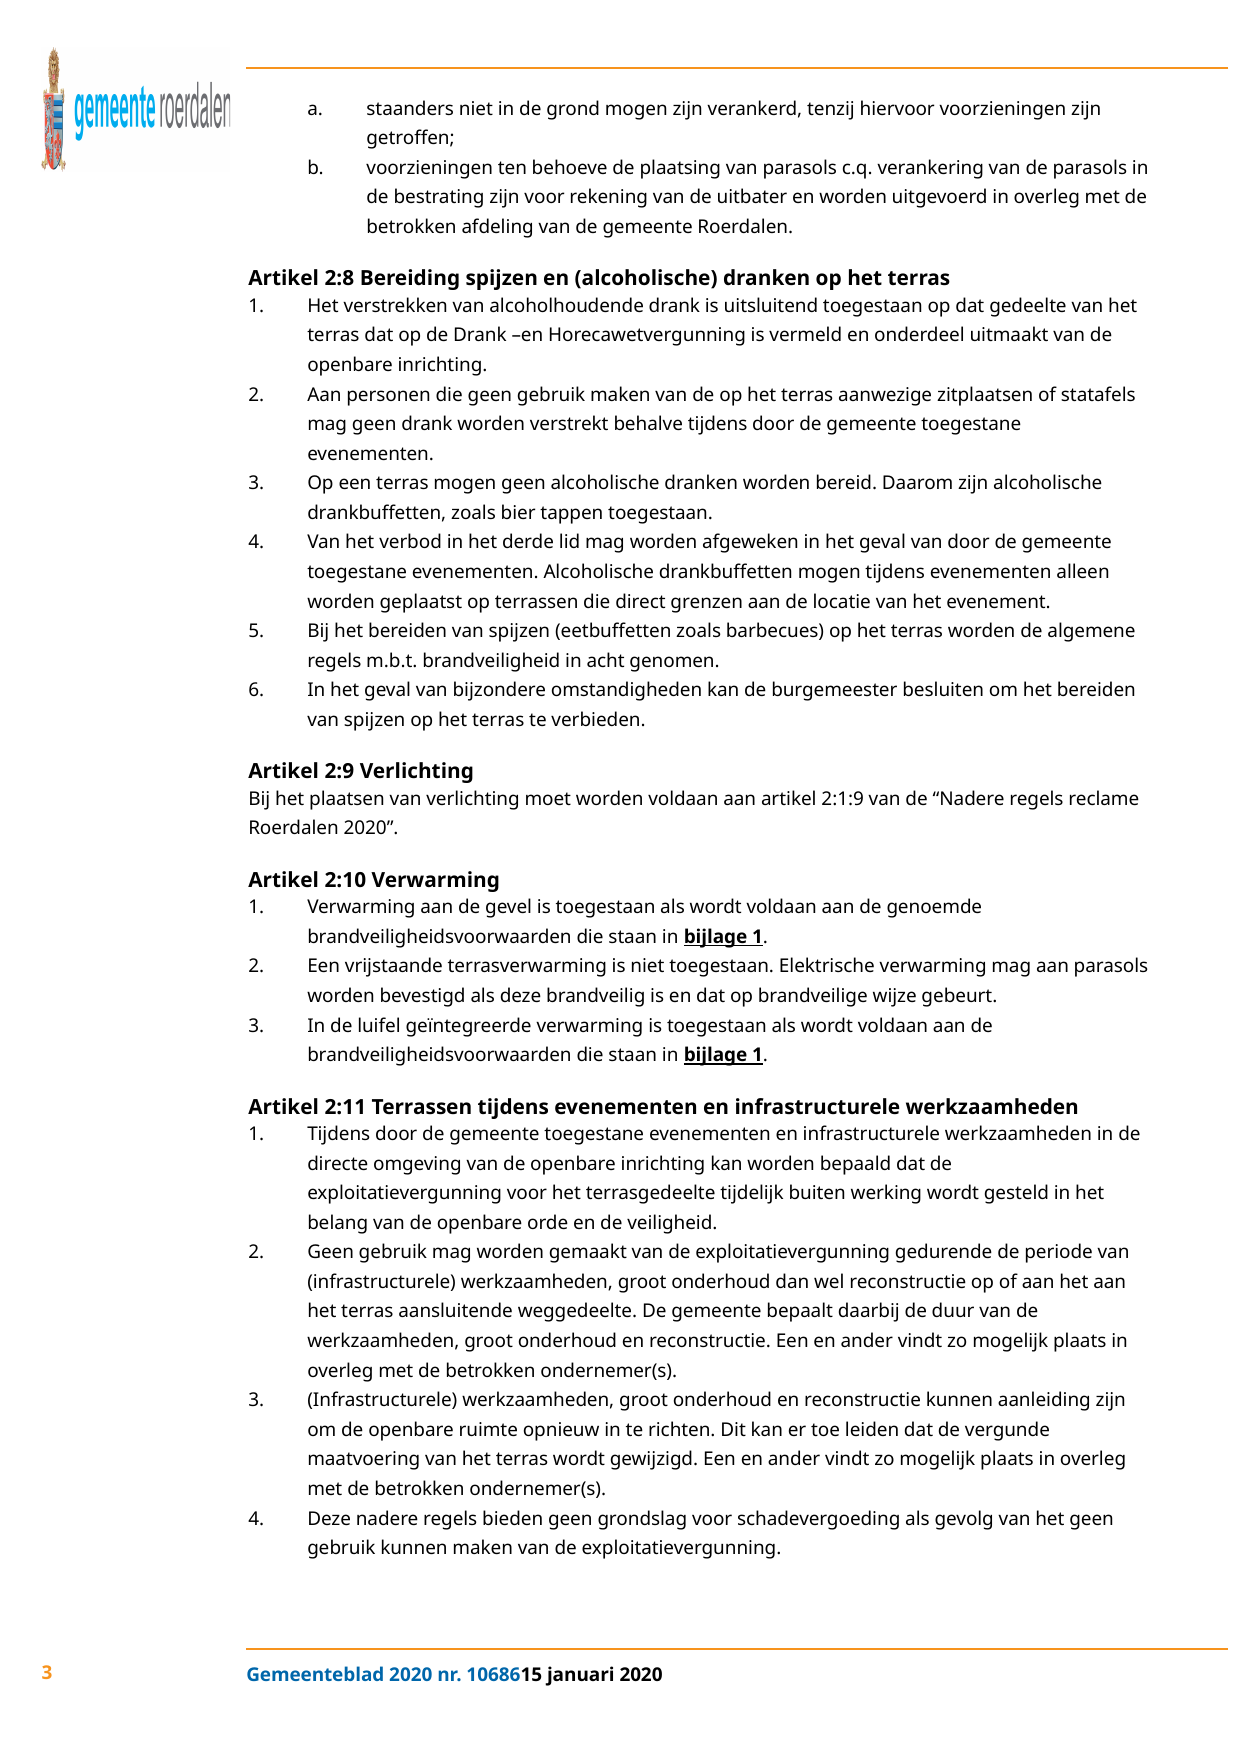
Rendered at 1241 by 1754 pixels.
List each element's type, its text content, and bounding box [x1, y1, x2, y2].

text Artikel 2:10 Verwarming [248, 865, 1152, 893]
list Bij het bereiden van spijzen (eetbuffetten zoals barbecues) op het terras worden de algemene regels m.b.t. brandveiligheid in acht genomen. [248, 617, 1152, 673]
list Van het verbod in het derde lid mag worden afgeweken in het geval van door de gemeente toegestane evenementen. Alcoholische drankbuffetten mogen tijdens evenementen alleen worden geplaatst op terrassen die direct grenzen aan de locatie van het evenement. [248, 529, 1152, 613]
text Artikel 2:8 Bereiding spijzen en (alcoholische) dranken op het terras [248, 263, 1152, 292]
list Tijdens door de gemeente toegestane evenementen en infrastructurele werkzaamheden in de directe omgeving van de openbare inrichting kan worden bepaald dat de exploitatievergunning voor het terrasgedeelte tijdelijk buiten werking wordt gesteld in het belang van de openbare orde en de veiligheid. [248, 1120, 1152, 1235]
list voorzieningen ten behoeve de plaatsing van parasols c.q. verankering van de parasols in de bestrating zijn voor rekening van de uitbater en worden uitgevoerd in overleg met de betrokken afdeling van de gemeente Roerdalen. [307, 154, 1152, 239]
picture [41, 47, 231, 172]
list Op een terras mogen geen alcoholische dranken worden bereid. Daarom zijn alcoholische drankbuffetten, zoals bier tappen toegestaan. [248, 469, 1152, 525]
text Bij het plaatsen van verlichting moet worden voldaan aan artikel 2:1:9 van de “Nadere regels reclame Roerdalen 2020”. [248, 785, 1152, 840]
list Aan personen die geen gebruik maken van de op het terras aanwezige zitplaatsen of statafels mag geen drank worden verstrekt behalve tijdens door de gemeente toegestane evenementen. [248, 381, 1152, 466]
list Geen gebruik mag worden gemaakt van de exploitatievergunning gedurende de periode van (infrastructurele) werkzaamheden, groot onderhoud dan wel reconstructie op of aan het aan het terras aansluitende weggedeelte. De gemeente bepaalt daarbij de duur van de werkzaamheden, groot onderhoud en reconstructie. Een en ander vindt zo mogelijk plaats in overleg met de betrokken ondernemer(s). [248, 1238, 1152, 1383]
list (Infrastructurele) werkzaamheden, groot onderhoud en reconstructie kunnen aanleiding zijn om de openbare ruimte opnieuw in te richten. Dit kan er toe leiden dat de vergunde maatvoering van het terras wordt gewijzigd. Een en ander vindt zo mogelijk plaats in overleg met de betrokken ondernemer(s). [248, 1386, 1152, 1501]
text Artikel 2:9 Verlichting [248, 757, 1152, 785]
list Een vrijstaande terrasverwarming is niet toegestaan. Elektrische verwarming mag aan parasols worden bevestigd als deze brandveilig is en dat op brandveilige wijze gebeurt. [248, 953, 1152, 1008]
list Verwarming aan de gevel is toegestaan als wordt voldaan aan de genoemde brandveiligheidsvoorwaarden die staan in bijlage 1. [248, 893, 1152, 949]
list In de luifel geïntegreerde verwarming is toegestaan als wordt voldaan aan de brandveiligheidsvoorwaarden die staan in bijlage 1. [248, 1012, 1152, 1067]
list In het geval van bijzondere omstandigheden kan de burgemeester besluiten om het bereiden van spijzen op het terras te verbieden. [248, 677, 1152, 732]
text Artikel 2:11 Terrassen tijdens evenementen en infrastructurele werkzaamheden [248, 1092, 1152, 1120]
list Deze nadere regels bieden geen grondslag voor schadevergoeding als gevolg van het geen gebruik kunnen maken van de exploitatievergunning. [248, 1505, 1152, 1560]
list Het verstrekken van alcoholhoudende drank is uitsluitend toegestaan op dat gedeelte van het terras dat op de Drank –en Horecawetvergunning is vermeld en onderdeel uitmaakt van de openbare inrichting. [248, 292, 1152, 377]
list staanders niet in de grond mogen zijn verankerd, tenzij hiervoor voorzieningen zijn getroffen; [307, 95, 1152, 150]
